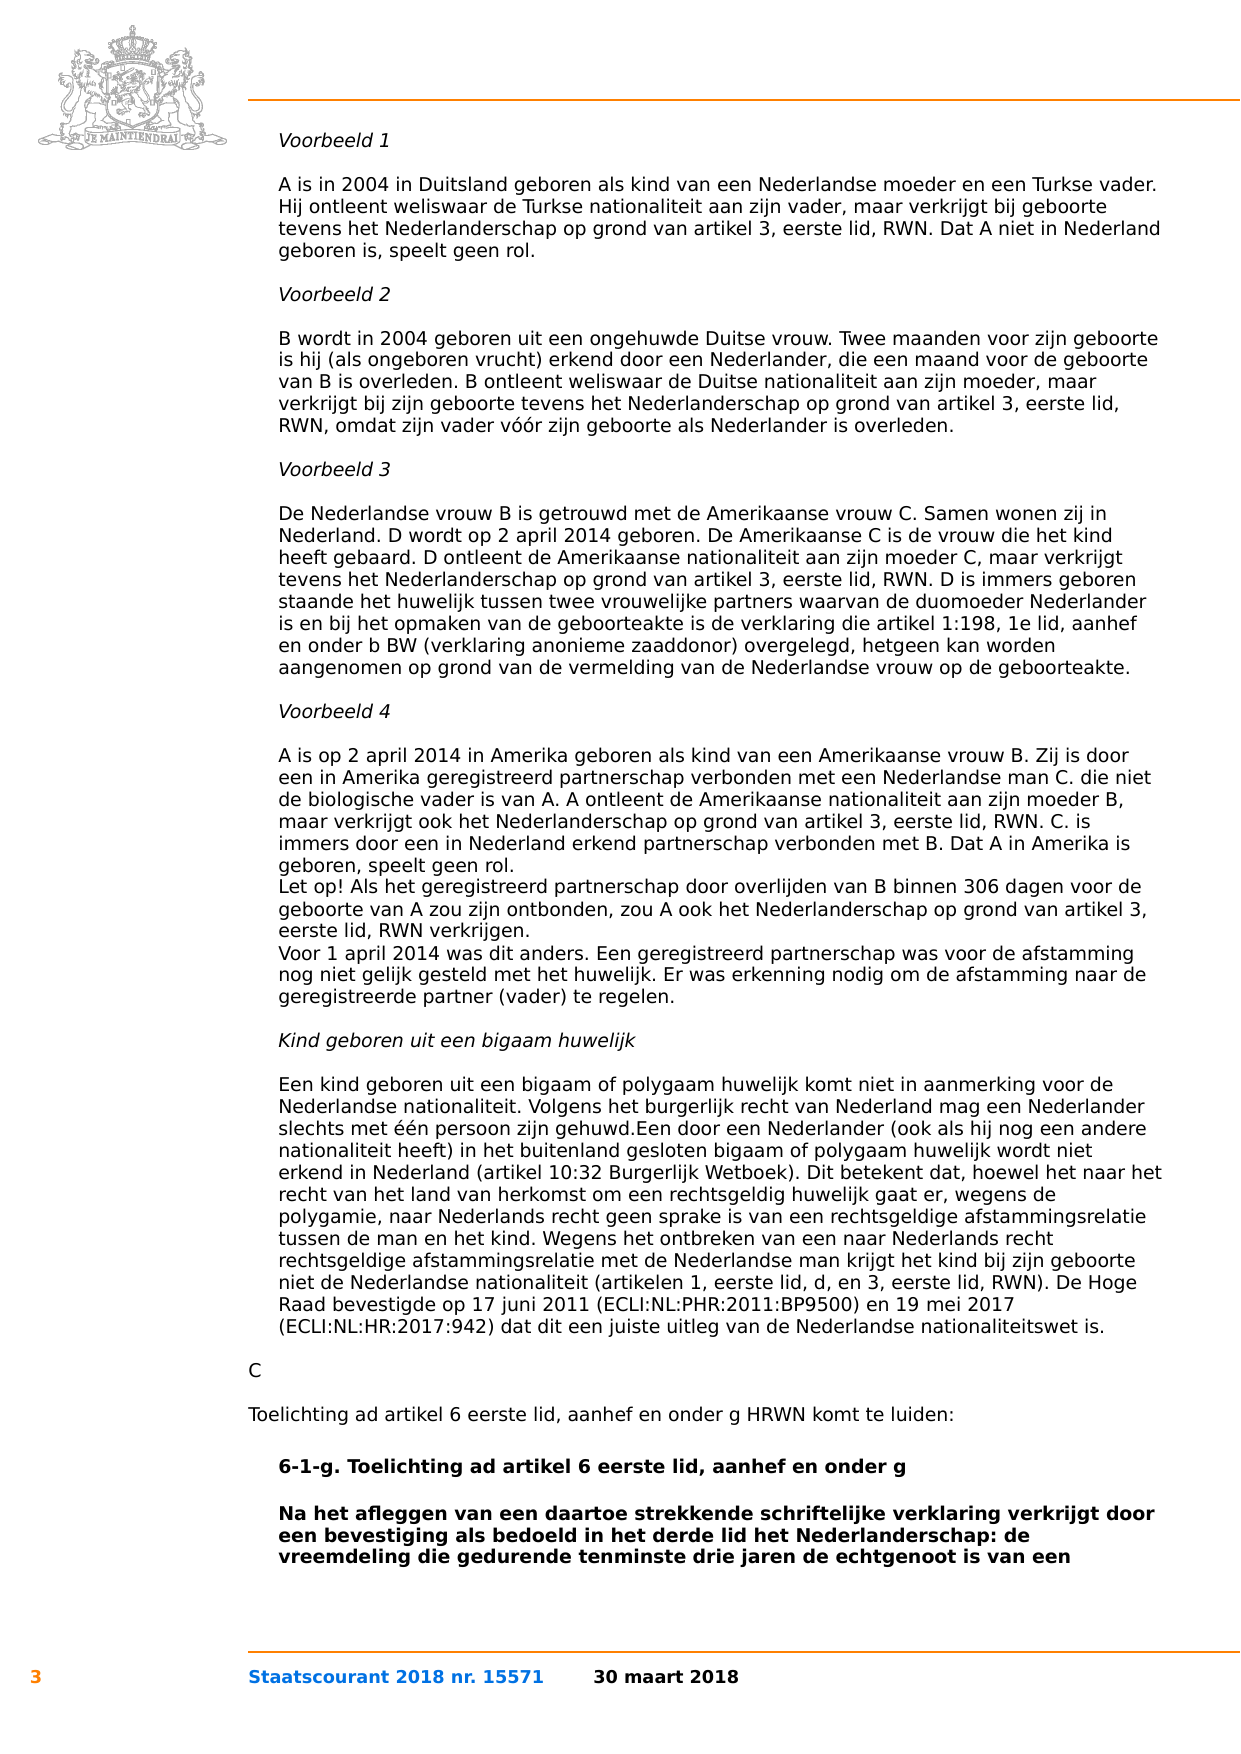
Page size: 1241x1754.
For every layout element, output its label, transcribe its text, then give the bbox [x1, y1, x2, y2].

text Let op! Als het geregistreerd partnerschap door overlijden van B binnen 306 dagen voor de geboorte van A zou zijn ontbonden, zou A ook het Nederlanderschap op grond van artikel 3, eerste lid, RWN verkrijgen. [278, 876, 1163, 942]
subtitle Voorbeeld 2 [278, 283, 1163, 306]
text Een kind geboren uit een bigaam of polygaam huwelijk komt niet in aanmerking voor de Nederlandse nationaliteit. Volgens het burgerlijk recht van Nederland mag een Nederlander slechts met één persoon zijn gehuwd.Een door een Nederlander (ook als hij nog een andere nationaliteit heeft) in het buitenland gesloten bigaam of polygaam huwelijk wordt niet erkend in Nederland (artikel 10:32 Burgerlijk Wetboek). Dit betekent dat, hoewel het naar het recht van het land van herkomst om een rechtsgeldig huwelijk gaat er, wegens de polygamie, naar Nederlands recht geen sprake is van een rechtsgeldige afstammingsrelatie tussen de man en het kind. Wegens het ontbreken van een naar Nederlands recht rechtsgeldige afstammingsrelatie met de Nederlandse man krijgt het kind bij zijn geboorte niet de Nederlandse nationaliteit (artikelen 1, eerste lid, d, en 3, eerste lid, RWN). De Hoge Raad bevestigde op 17 juni 2011 (ECLI:NL:PHR:2011:BP9500) en 19 mei 2017 (ECLI:NL:HR:2017:942) dat dit een juiste uitleg van de Nederlandse nationaliteitswet is. [278, 1074, 1163, 1338]
text Voor 1 april 2014 was dit anders. Een geregistreerd partnerschap was voor de afstamming nog niet gelijk gesteld met het huwelijk. Er was erkenning nodig om de afstamming naar de geregistreerde partner (vader) te regelen. [278, 942, 1163, 1008]
text B wordt in 2004 geboren uit een ongehuwde Duitse vrouw. Twee maanden voor zijn geboorte is hij (als ongeboren vrucht) erkend door een Nederlander, die een maand voor de geboorte van B is overleden. B ontleent weliswaar de Duitse nationaliteit aan zijn moeder, maar verkrijgt bij zijn geboorte tevens het Nederlanderschap op grond van artikel 3, eerste lid, RWN, omdat zijn vader vóór zijn geboorte als Nederlander is overleden. [278, 327, 1163, 437]
subtitle Voorbeeld 1 [278, 130, 1163, 152]
picture [38, 25, 227, 150]
subtitle Voorbeeld 4 [278, 701, 1163, 723]
text Toelichting ad artikel 6 eerste lid, aanhef en onder g HRWN komt te luiden: [248, 1403, 1163, 1426]
subtitle Kind geboren uit een bigaam huwelijk [278, 1030, 1163, 1052]
text A is op 2 april 2014 in Amerika geboren als kind van een Amerikaanse vrouw B. Zij is door een in Amerika geregistreerd partnerschap verbonden met een Nederlandse man C. die niet de biologische vader is van A. A ontleent de Amerikaanse nationaliteit aan zijn moeder B, maar verkrijgt ook het Nederlanderschap op grond van artikel 3, eerste lid, RWN. C. is immers door een in Nederland erkend partnerschap verbonden met B. Dat A in Amerika is geboren, speelt geen rol. [278, 744, 1163, 876]
text C [248, 1360, 1163, 1382]
text A is in 2004 in Duitsland geboren als kind van een Nederlandse moeder en een Turkse vader. Hij ontleent weliswaar de Turkse nationaliteit aan zijn vader, maar verkrijgt bij geboorte tevens het Nederlanderschap op grond van artikel 3, eerste lid, RWN. Dat A niet in Nederland geboren is, speelt geen rol. [278, 174, 1163, 262]
subtitle Voorbeeld 3 [278, 459, 1163, 481]
subtitle 6-1-g. Toelichting ad artikel 6 eerste lid, aanhef en onder g [278, 1456, 1163, 1477]
text De Nederlandse vrouw B is getrouwd met de Amerikaanse vrouw C. Samen wonen zij in Nederland. D wordt op 2 april 2014 geboren. De Amerikaanse C is de vrouw die het kind heeft gebaard. D ontleent de Amerikaanse nationaliteit aan zijn moeder C, maar verkrijgt tevens het Nederlanderschap op grond van artikel 3, eerste lid, RWN. D is immers geboren staande het huwelijk tussen twee vrouwelijke partners waarvan de duomoeder Nederlander is en bij het opmaken van de geboorteakte is de verklaring die artikel 1:198, 1e lid, aanhef en onder b BW (verklaring anonieme zaaddonor) overgelegd, hetgeen kan worden aangenomen op grond van de vermelding van de Nederlandse vrouw op de geboorteakte. [278, 503, 1163, 679]
text Na het afleggen van een daartoe strekkende schriftelijke verklaring verkrijgt door een bevestiging als bedoeld in het derde lid het Nederlanderschap: de vreemdeling die gedurende tenminste drie jaren de echtgenoot is van een [278, 1502, 1163, 1568]
